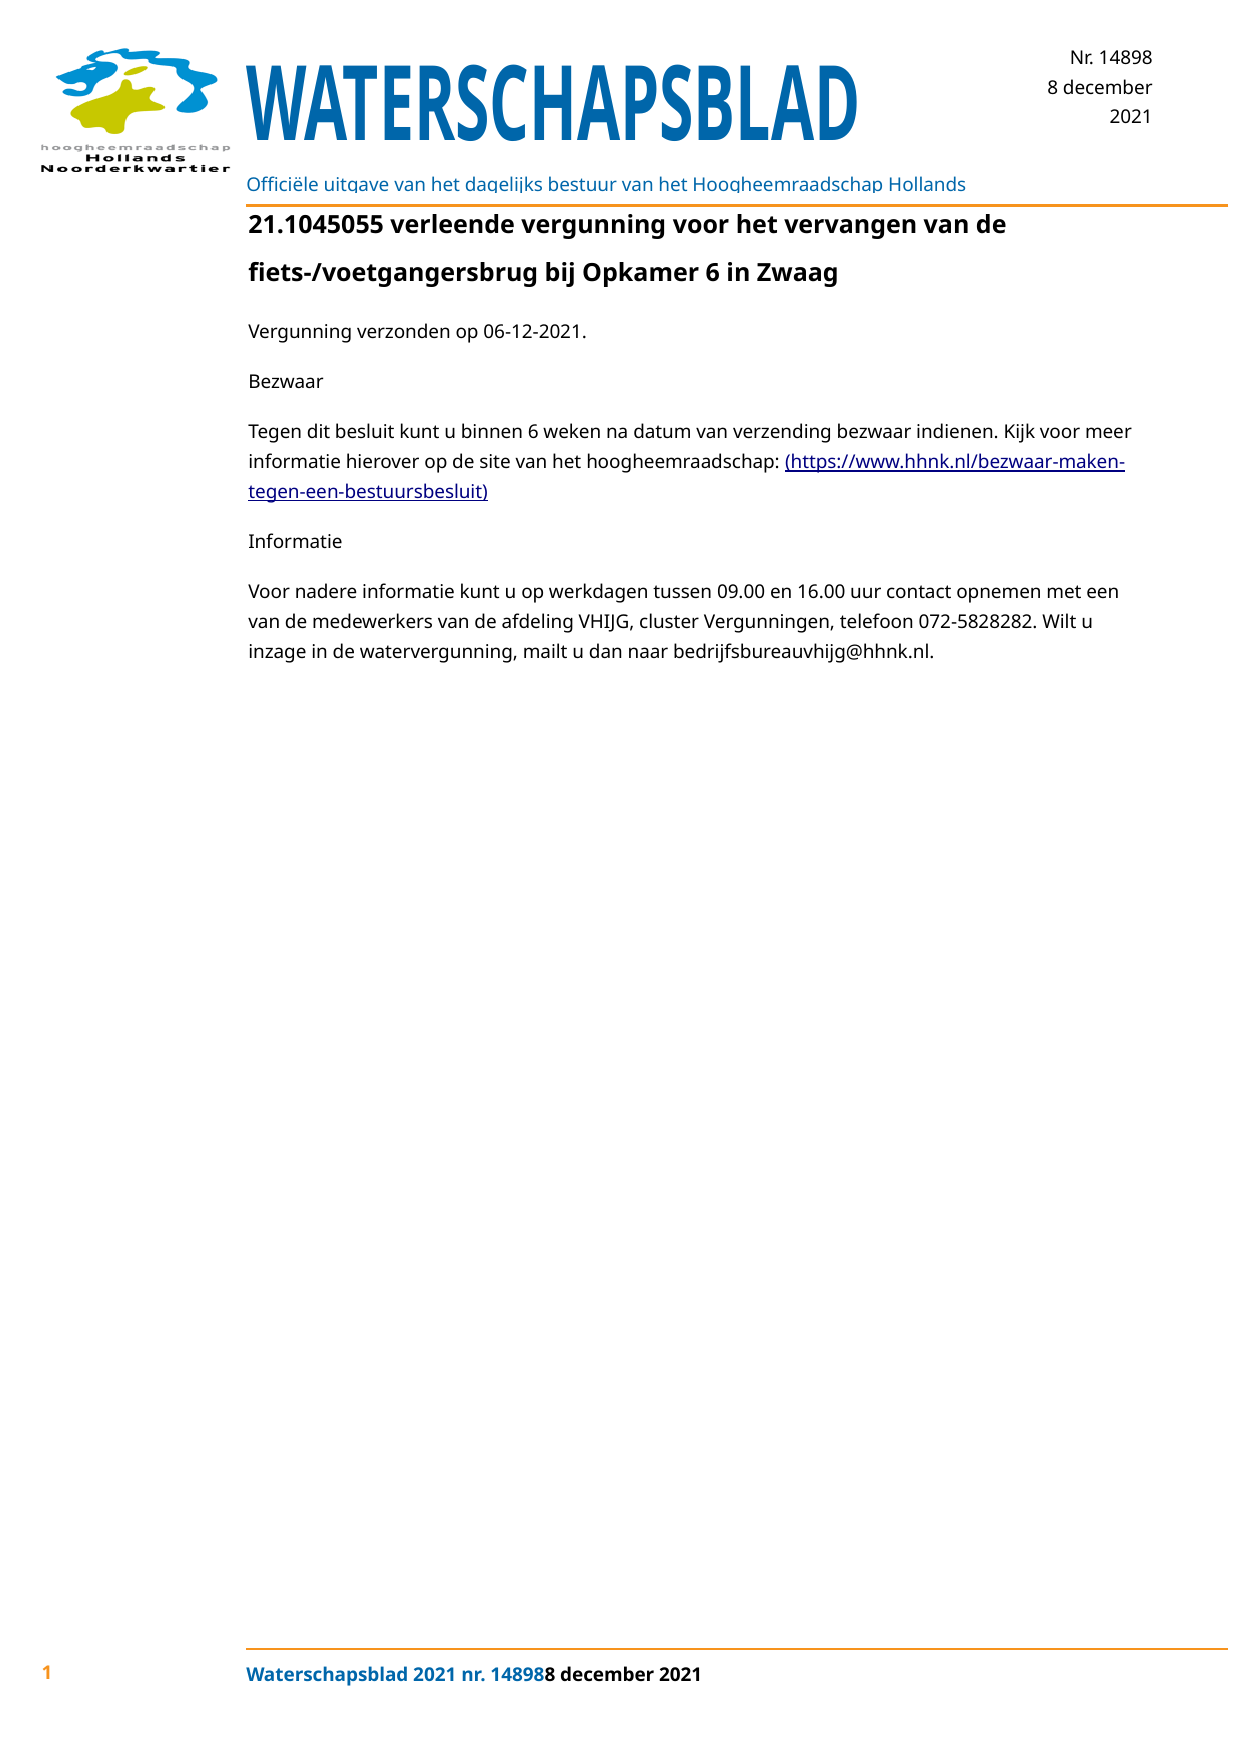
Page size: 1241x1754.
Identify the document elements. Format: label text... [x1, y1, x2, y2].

text Informatie [248, 528, 1152, 554]
text Voor nadere informatie kunt u op werkdagen tussen 09.00 en 16.00 uur contact opnemen met een van de medewerkers van de afdeling VHIJG, cluster Vergunningen, telefoon 072-5828282. Wilt u inzage in de watervergunning, mailt u dan naar bedrijfsbureauvhijg@hhnk.nl. [248, 579, 1152, 664]
text Tegen dit besluit kunt u binnen 6 weken na datum van verzending bezwaar indienen. Kijk voor meer informatie hierover op de site van het hoogheemraadschap: (https://www.hhnk.nl/bezwaar-maken-tegen-een-bestuursbesluit) [248, 419, 1152, 504]
text Vergunning verzonden op 06-12-2021. [248, 318, 1152, 344]
text Bezwaar [248, 368, 1152, 394]
text 21.1045055 verleende vergunning voor het vervangen van de fiets-/voetgangersbrug bij Opkamer 6 in Zwaag [248, 207, 1152, 288]
picture [41, 47, 231, 172]
